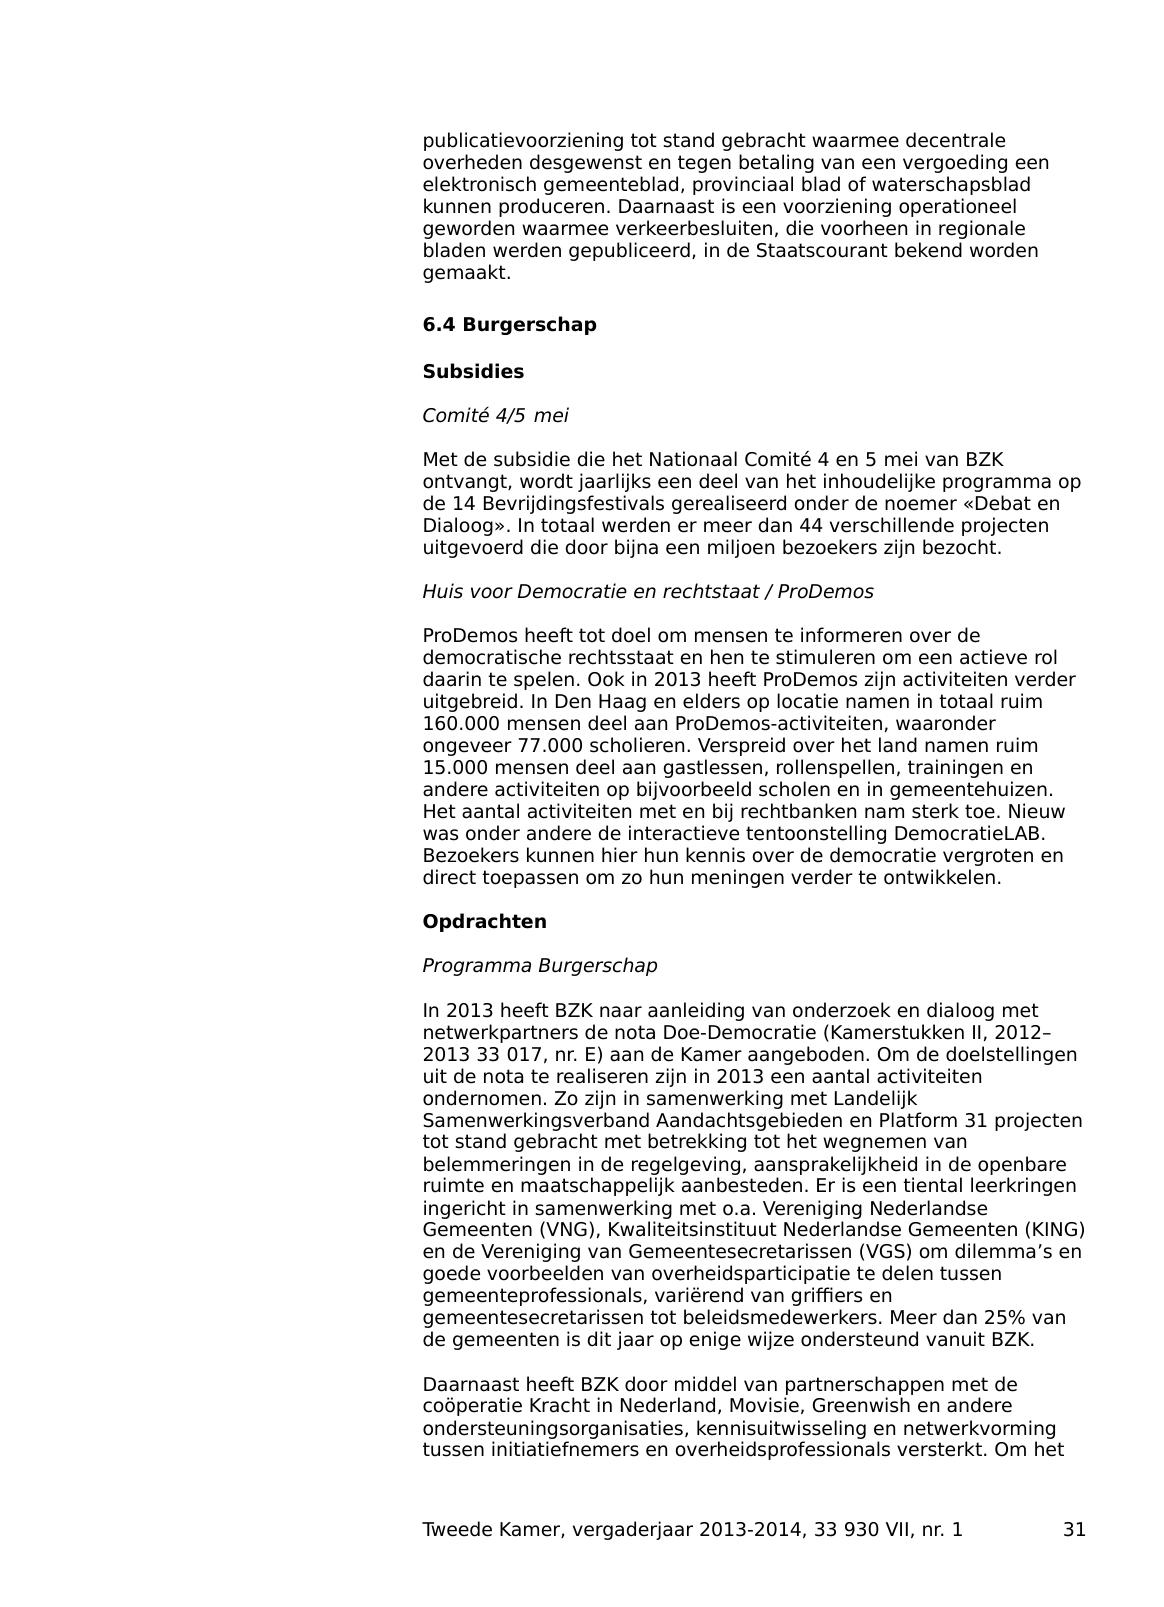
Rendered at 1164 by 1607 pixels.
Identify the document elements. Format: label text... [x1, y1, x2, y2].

subtitle Opdrachten [422, 911, 1087, 933]
text In 2013 heeft BZK naar aanleiding van onderzoek en dialoog met netwerkpartners de nota Doe-Democratie (Kamerstukken II, 2012–2013 33 017, nr. E) aan de Kamer aangeboden. Om de doelstellingen uit de nota te realiseren zijn in 2013 een aantal activiteiten ondernomen. Zo zijn in samenwerking met Landelijk Samenwerkingsverband Aandachtsgebieden en Platform 31 projecten tot stand gebracht met betrekking tot het wegnemen van belemmeringen in de regelgeving, aansprakelijkheid in de openbare ruimte en maatschappelijk aanbesteden. Er is een tiental leerkringen ingericht in samenwerking met o.a. Vereniging Nederlandse Gemeenten (VNG), Kwaliteitsinstituut Nederlandse Gemeenten (KING) en de Vereniging van Gemeentesecretarissen (VGS) om dilemma’s en goede voorbeelden van overheidsparticipatie te delen tussen gemeenteprofessionals, variërend van griffiers en gemeentesecretarissen tot beleidsmedewerkers. Meer dan 25% van de gemeenten is dit jaar op enige wijze ondersteund vanuit BZK. [422, 999, 1087, 1351]
text publicatievoorziening tot stand gebracht waarmee decentrale overheden desgewenst en tegen betaling van een vergoeding een elektronisch gemeenteblad, provinciaal blad of waterschapsblad kunnen produceren. Daarnaast is een voorziening operationeel geworden waarmee verkeerbesluiten, die voorheen in regionale bladen werden gepubliceerd, in de Staatscourant bekend worden gemaakt. [422, 130, 1087, 284]
subtitle Subsidies [422, 361, 1087, 383]
text Met de subsidie die het Nationaal Comité 4 en 5 mei van BZK ontvangt, wordt jaarlijks een deel van het inhoudelijke programma op de 14 Bevrijdingsfestivals gerealiseerd onder de noemer «Debat en Dialoog». In totaal werden er meer dan 44 verschillende projecten uitgevoerd die door bijna een miljoen bezoekers zijn bezocht. [422, 449, 1087, 559]
subtitle 6.4 Burgerschap [422, 314, 1087, 336]
subtitle Comité 4/5 mei [422, 405, 1087, 427]
text Daarnaast heeft BZK door middel van partnerschappen met de coöperatie Kracht in Nederland, Movisie, Greenwish en andere ondersteuningsorganisaties, kennisuitwisseling en netwerkvorming tussen initiatiefnemers en overheidsprofessionals versterkt. Om het [422, 1373, 1087, 1461]
subtitle Huis voor Democratie en rechtstaat / ProDemos [422, 581, 1087, 603]
subtitle Programma Burgerschap [422, 955, 1087, 977]
text ProDemos heeft tot doel om mensen te informeren over de democratische rechtsstaat en hen te stimuleren om een actieve rol daarin te spelen. Ook in 2013 heeft ProDemos zijn activiteiten verder uitgebreid. In Den Haag en elders op locatie namen in totaal ruim 160.000 mensen deel aan ProDemos-activiteiten, waaronder ongeveer 77.000 scholieren. Verspreid over het land namen ruim 15.000 mensen deel aan gastlessen, rollenspellen, trainingen en andere activiteiten op bijvoorbeeld scholen en in gemeentehuizen. Het aantal activiteiten met en bij rechtbanken nam sterk toe. Nieuw was onder andere de interactieve tentoonstelling DemocratieLAB. Bezoekers kunnen hier hun kennis over de democratie vergroten en direct toepassen om zo hun meningen verder te ontwikkelen. [422, 625, 1087, 889]
